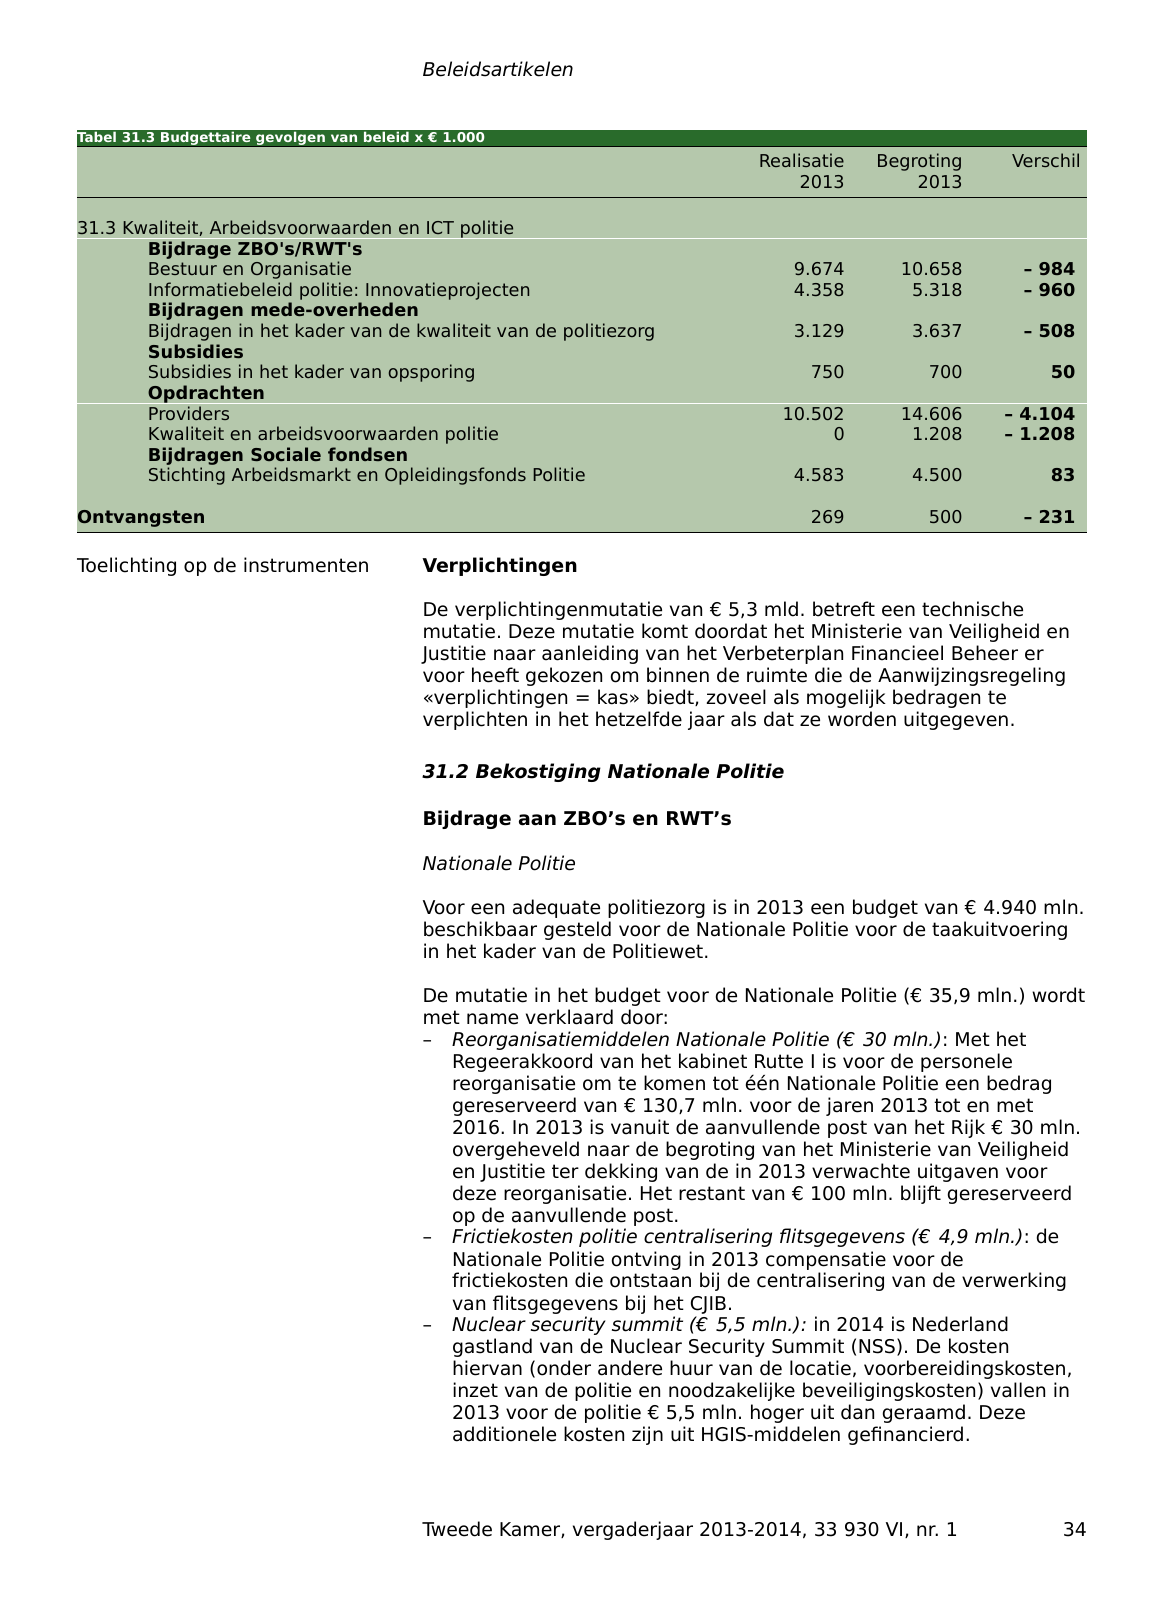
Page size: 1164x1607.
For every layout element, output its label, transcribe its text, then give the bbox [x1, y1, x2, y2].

text – Frictiekosten politie centralisering flitsgegevens (€ 4,9 mln.): de Nationale Politie ontving in 2013 compensatie voor de frictiekosten die ontstaan bij de centralisering van de verwerking van flitsgegevens bij het CJIB. [422, 1226, 1087, 1314]
table_cell [969, 218, 1087, 238]
table_cell [850, 445, 968, 465]
table_cell – 960 [969, 280, 1087, 300]
table_cell Bijdrage ZBO's/RWT's [142, 239, 732, 259]
table_cell 3.129 [732, 321, 850, 342]
table_cell 4.583 [732, 465, 850, 486]
text – Reorganisatiemiddelen Nationale Politie (€ 30 mln.): Met het Regeerakkoord van het kabinet Rutte I is voor de personele reorganisatie om te komen tot één Nationale Politie een bedrag gereserveerd van € 130,7 mln. voor de jaren 2013 tot en met 2016. In 2013 is vanuit de aanvullende post van het Rijk € 30 mln. overgeheveld naar de begroting van het Ministerie van Veiligheid en Justitie ter dekking van de in 2013 verwachte uitgaven voor deze reorganisatie. Het restant van € 100 mln. blijft gereserveerd op de aanvullende post. [422, 1029, 1087, 1226]
table_cell [969, 445, 1087, 465]
table_cell [732, 342, 850, 362]
table_cell [850, 239, 968, 259]
table_cell [732, 445, 850, 465]
table_cell [77, 259, 142, 280]
table_cell [732, 300, 850, 321]
table_cell Subsidies in het kader van opsporing [142, 362, 732, 383]
table_cell [969, 342, 1087, 362]
table_cell [850, 300, 968, 321]
table_cell [969, 198, 1087, 218]
table_cell Verschil [969, 147, 1087, 197]
table_cell [77, 198, 142, 218]
table_cell 500 [850, 507, 968, 532]
table_cell [77, 486, 142, 507]
table_cell [77, 383, 142, 403]
table_cell 0 [732, 424, 850, 445]
table_cell Stichting Arbeidsmarkt en Opleidingsfonds Politie [142, 465, 732, 486]
table_cell Opdrachten [142, 383, 732, 403]
table_cell [850, 198, 968, 218]
table_cell 9.674 [732, 259, 850, 280]
table_cell [850, 218, 968, 238]
table_cell Bijdragen mede-overheden [142, 300, 732, 321]
table_cell [77, 362, 142, 383]
table_cell – 508 [969, 321, 1087, 342]
table_cell [850, 383, 968, 403]
table_cell 14.606 [850, 404, 968, 424]
table_cell – 984 [969, 259, 1087, 280]
table_cell [142, 147, 732, 197]
table_cell 83 [969, 465, 1087, 486]
table_cell Subsidies [142, 342, 732, 362]
table_cell Bijdragen Sociale fondsen [142, 445, 732, 465]
table_cell [732, 383, 850, 403]
table_cell 5.318 [850, 280, 968, 300]
table_cell [732, 239, 850, 259]
table_cell – 4.104 [969, 404, 1087, 424]
subtitle Nationale Politie [422, 852, 1087, 874]
table_cell [77, 280, 142, 300]
table_cell [142, 198, 732, 218]
subtitle Bijdrage aan ZBO’s en RWT’s [422, 808, 1087, 830]
subtitle [77, 577, 399, 585]
table_cell [77, 445, 142, 465]
table_cell [77, 239, 142, 259]
text Voor een adequate politiezorg is in 2013 een budget van € 4.940 mln. beschikbaar gesteld voor de Nationale Politie voor de taakuitvoering in het kader van de Politiewet. [422, 897, 1087, 962]
table_cell [77, 404, 142, 424]
table_cell Informatiebeleid politie: Innovatieprojecten [142, 280, 732, 300]
table_header Tabel 31.3 Budgettaire gevolgen van beleid x € 1.000 [77, 130, 1087, 146]
table_cell Bestuur en Organisatie [142, 259, 732, 280]
text De mutatie in het budget voor de Nationale Politie (€ 35,9 mln.) wordt met name verklaard door: [422, 985, 1087, 1029]
subtitle Verplichtingen [422, 555, 1087, 577]
table_cell [77, 424, 142, 445]
text Toelichting op de instrumenten [77, 555, 399, 577]
table_cell [142, 486, 732, 507]
table_cell Ontvangsten [77, 507, 732, 532]
table_cell [77, 321, 142, 342]
table_cell 269 [732, 507, 850, 532]
table_cell 4.358 [732, 280, 850, 300]
table_cell [969, 300, 1087, 321]
table_cell 750 [732, 362, 850, 383]
table_cell 1.208 [850, 424, 968, 445]
table_cell – 1.208 [969, 424, 1087, 445]
table_cell [850, 486, 968, 507]
table_cell – 231 [969, 507, 1087, 532]
table_cell 3.637 [850, 321, 968, 342]
table_cell [77, 300, 142, 321]
table_cell [969, 239, 1087, 259]
table_cell [850, 342, 968, 362]
table_cell 31.3 Kwaliteit, Arbeidsvoorwaarden en ICT politie [77, 218, 732, 238]
table_cell [969, 383, 1087, 403]
table_cell [732, 486, 850, 507]
subtitle 31.2 Bekostiging Nationale Politie [422, 761, 1087, 783]
table_cell Realisatie 2013 [732, 147, 850, 197]
table_cell 10.502 [732, 404, 850, 424]
table_cell Bijdragen in het kader van de kwaliteit van de politiezorg [142, 321, 732, 342]
table_cell [969, 486, 1087, 507]
table_cell 4.500 [850, 465, 968, 486]
table_cell 10.658 [850, 259, 968, 280]
table_cell [77, 465, 142, 486]
table_cell 50 [969, 362, 1087, 383]
text De verplichtingenmutatie van € 5,3 mld. betreft een technische mutatie. Deze mutatie komt doordat het Ministerie van Veiligheid en Justitie naar aanleiding van het Verbeterplan Financieel Beheer er voor heeft gekozen om binnen de ruimte die de Aanwijzingsregeling «verplichtingen = kas» biedt, zoveel als mogelijk bedragen te verplichten in het hetzelfde jaar als dat ze worden uitgegeven. [422, 599, 1087, 731]
text – Nuclear security summit (€ 5,5 mln.): in 2014 is Nederland gastland van de Nuclear Security Summit (NSS). De kosten hiervan (onder andere huur van de locatie, voorbereidingskosten, inzet van de politie en noodzakelijke beveiligingskosten) vallen in 2013 voor de politie € 5,5 mln. hoger uit dan geraamd. Deze additionele kosten zijn uit HGIS-middelen gefinancierd. [422, 1314, 1087, 1446]
table_cell Providers [142, 404, 732, 424]
table_cell [732, 198, 850, 218]
table_cell Begroting 2013 [850, 147, 968, 197]
table_cell [732, 218, 850, 238]
table_cell [77, 147, 142, 197]
table_cell [77, 342, 142, 362]
table_cell 700 [850, 362, 968, 383]
table_cell Kwaliteit en arbeidsvoorwaarden politie [142, 424, 732, 445]
